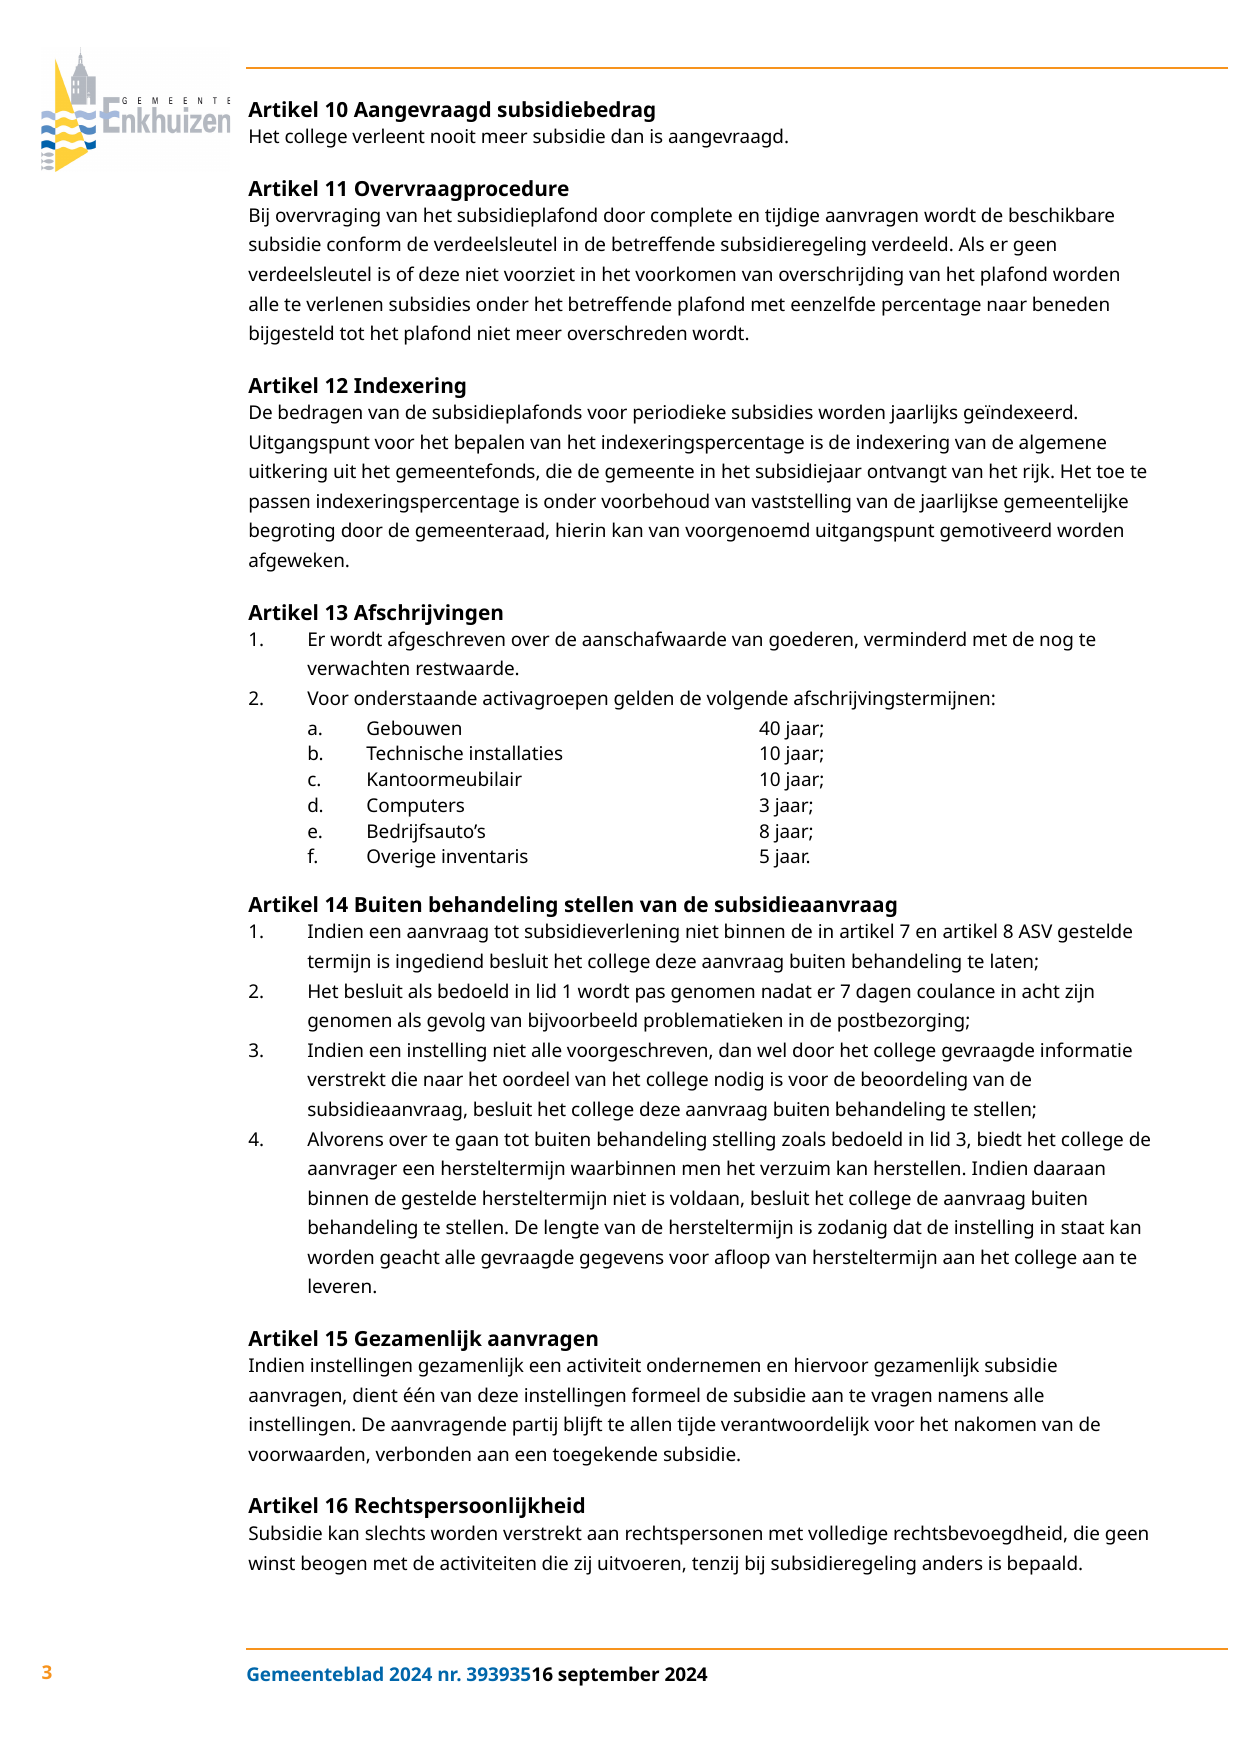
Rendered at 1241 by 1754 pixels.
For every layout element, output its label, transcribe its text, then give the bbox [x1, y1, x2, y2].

text De bedragen van de subsidieplafonds voor periodieke subsidies worden jaarlijks geïndexeerd. Uitgangspunt voor het bepalen van het indexeringspercentage is de indexering van de algemene uitkering uit het gemeentefonds, die de gemeente in het subsidiejaar ontvangt van het rijk. Het toe te passen indexeringspercentage is onder voorbehoud van vaststelling van de jaarlijkse gemeentelijke begroting door de gemeenteraad, hierin kan van voorgenoemd uitgangspunt gemotiveerd worden afgeweken. [248, 399, 1152, 573]
table_header Gebouwen [307, 715, 759, 741]
text Artikel 14 Buiten behandeling stellen van de subsidieaanvraag [248, 890, 1152, 919]
table_cell 5 jaar. [759, 844, 1211, 869]
list Indien een aanvraag tot subsidieverlening niet binnen de in artikel 7 en artikel 8 ASV gestelde termijn is ingediend besluit het college deze aanvraag buiten behandeling te laten; [248, 919, 1152, 974]
text Artikel 13 Afschrijvingen [248, 598, 1152, 626]
text Subsidie kan slechts worden verstrekt aan rechtspersonen met volledige rechtsbevoegdheid, die geen winst beogen met de activiteiten die zij uitvoeren, tenzij bij subsidieregeling anders is bepaald. [248, 1520, 1152, 1575]
list Voor onderstaande activagroepen gelden de volgende afschrijvingstermijnen: [248, 685, 1152, 711]
text Artikel 10 Aangevraagd subsidiebedrag [248, 95, 1152, 123]
list Het besluit als bedoeld in lid 1 wordt pas genomen nadat er 7 dagen coulance in acht zijn genomen als gevolg van bijvoorbeeld problematieken in de postbezorging; [248, 978, 1152, 1033]
picture [41, 47, 231, 172]
table_cell Overige inventaris [307, 844, 759, 869]
list Indien een instelling niet alle voorgeschreven, dan wel door het college gevraagde informatie verstrekt die naar het oordeel van het college nodig is voor de beoordeling van de subsidieaanvraag, besluit het college deze aanvraag buiten behandeling te stellen; [248, 1037, 1152, 1122]
list Alvorens over te gaan tot buiten behandeling stelling zoals bedoeld in lid 3, biedt het college de aanvrager een hersteltermijn waarbinnen men het verzuim kan herstellen. Indien daaraan binnen de gestelde hersteltermijn niet is voldaan, besluit het college de aanvraag buiten behandeling te stellen. De lengte van de hersteltermijn is zodanig dat de instelling in staat kan worden geacht alle gevraagde gegevens voor afloop van hersteltermijn aan het college aan te leveren. [248, 1126, 1152, 1299]
table_cell 8 jaar; [759, 818, 1211, 843]
text Indien instellingen gezamenlijk een activiteit ondernemen en hiervoor gezamenlijk subsidie aanvragen, dient één van deze instellingen formeel de subsidie aan te vragen namens alle instellingen. De aanvragende partij blijft te allen tijde verantwoordelijk voor het nakomen van de voorwaarden, verbonden aan een toegekende subsidie. [248, 1352, 1152, 1467]
text Bij overvraging van het subsidieplafond door complete en tijdige aanvragen wordt de beschikbare subsidie conform de verdeelsleutel in de betreffende subsidieregeling verdeeld. Als er geen verdeelsleutel is of deze niet voorziet in het voorkomen van overschrijding van het plafond worden alle te verlenen subsidies onder het betreffende plafond met eenzelfde percentage naar beneden bijgesteld tot het plafond niet meer overschreden wordt. [248, 202, 1152, 346]
table_cell 10 jaar; [759, 741, 1211, 766]
table_cell Technische installaties [307, 741, 759, 766]
text Artikel 15 Gezamenlijk aanvragen [248, 1324, 1152, 1352]
table_cell 3 jaar; [759, 792, 1211, 818]
text Artikel 11 Overvraagprocedure [248, 174, 1152, 202]
text Artikel 16 Rechtspersoonlijkheid [248, 1492, 1152, 1520]
table_cell 10 jaar; [759, 766, 1211, 792]
text Het college verleent nooit meer subsidie dan is aangevraagd. [248, 123, 1152, 149]
table_cell Bedrijfsauto’s [307, 818, 759, 843]
list Er wordt afgeschreven over de aanschafwaarde van goederen, verminderd met de nog te verwachten restwaarde. [248, 626, 1152, 681]
table_cell Kantoormeubilair [307, 766, 759, 792]
table_header 40 jaar; [759, 715, 1211, 741]
table_cell Computers [307, 792, 759, 818]
text Artikel 12 Indexering [248, 371, 1152, 399]
